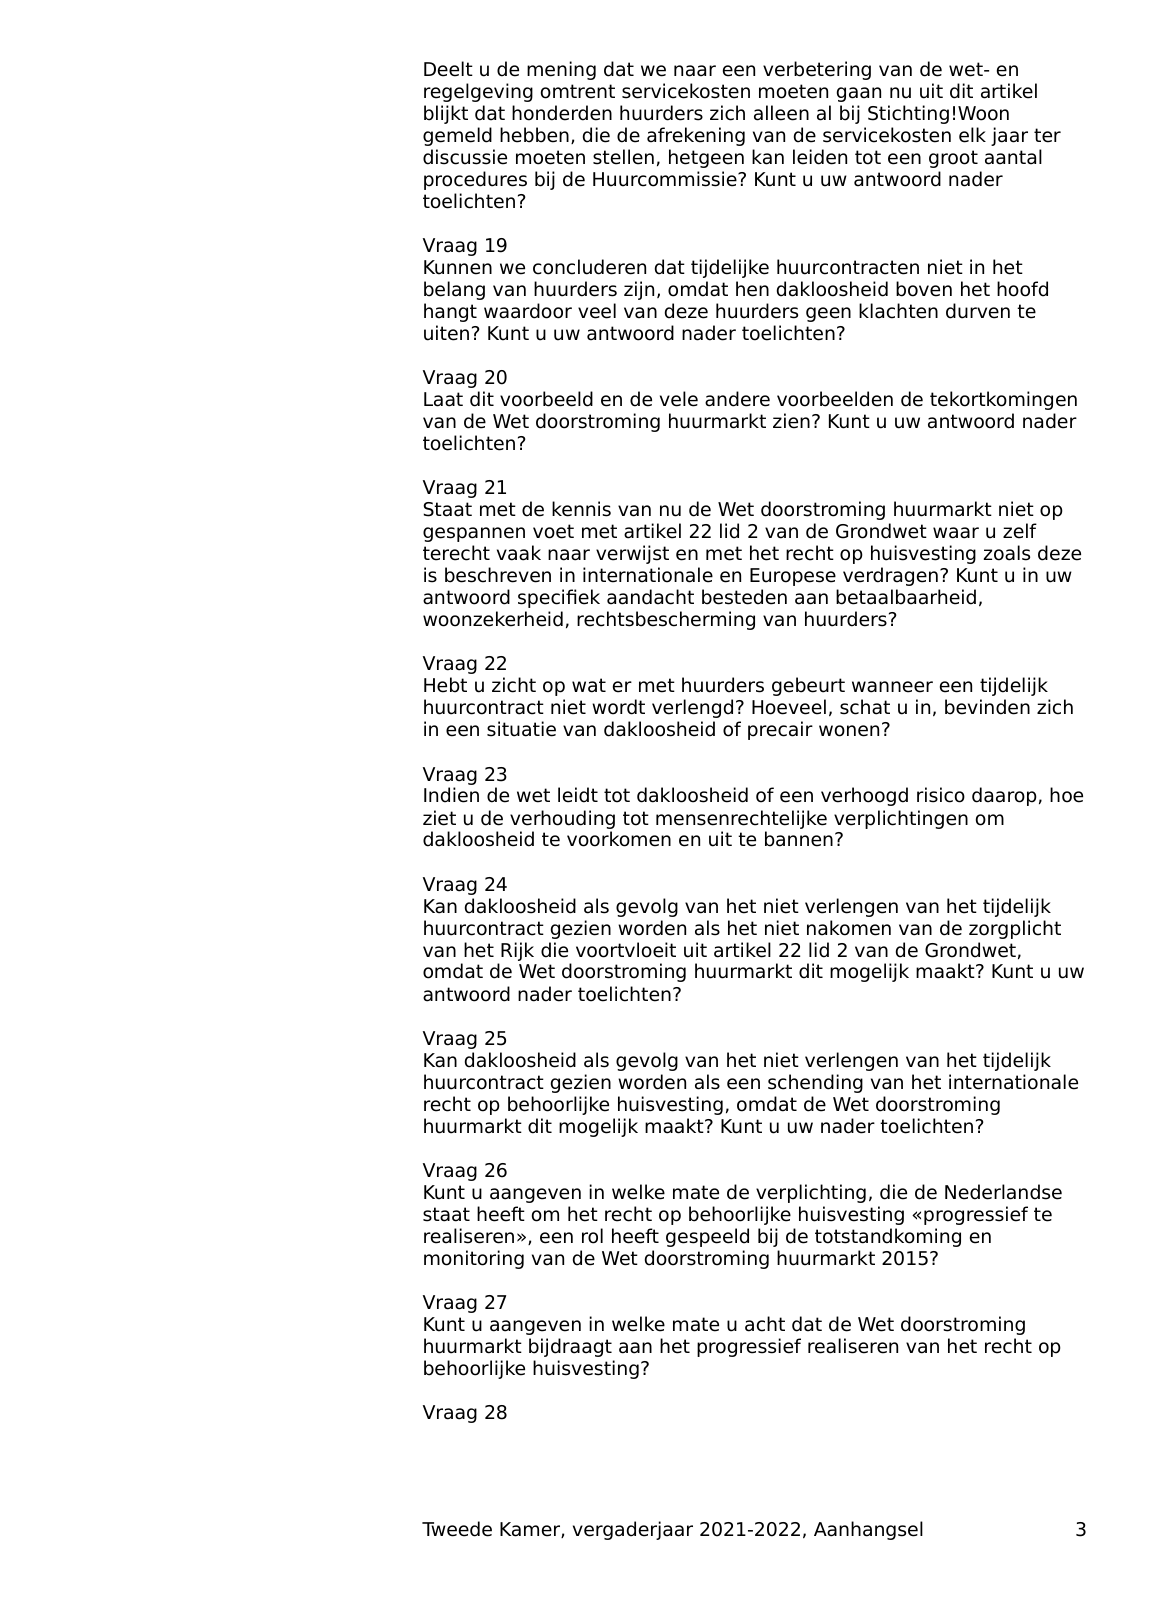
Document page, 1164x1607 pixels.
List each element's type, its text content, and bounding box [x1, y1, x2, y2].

text Hebt u zicht op wat er met huurders gebeurt wanneer een tijdelijk huurcontract niet wordt verlengd? Hoeveel, schat u in, bevinden zich in een situatie van dakloosheid of precair wonen? [422, 675, 1087, 741]
text Vraag 27 [422, 1292, 1087, 1314]
text Indien de wet leidt tot dakloosheid of een verhoogd risico daarop, hoe ziet u de verhouding tot mensenrechtelijke verplichtingen om dakloosheid te voorkomen en uit te bannen? [422, 785, 1087, 851]
text Vraag 21 [422, 477, 1087, 499]
text Kunnen we concluderen dat tijdelijke huurcontracten niet in het belang van huurders zijn, omdat hen dakloosheid boven het hoofd hangt waardoor veel van deze huurders geen klachten durven te uiten? Kunt u uw antwoord nader toelichten? [422, 257, 1087, 345]
text Vraag 22 [422, 653, 1087, 675]
text Vraag 28 [422, 1402, 1087, 1424]
text Vraag 25 [422, 1028, 1087, 1049]
text Laat dit voorbeeld en de vele andere voorbeelden de tekortkomingen van de Wet doorstroming huurmarkt zien? Kunt u uw antwoord nader toelichten? [422, 389, 1087, 455]
text Kunt u aangeven in welke mate u acht dat de Wet doorstroming huurmarkt bijdraagt aan het progressief realiseren van het recht op behoorlijke huisvesting? [422, 1314, 1087, 1380]
text Vraag 24 [422, 873, 1087, 896]
text Kan dakloosheid als gevolg van het niet verlengen van het tijdelijk huurcontract gezien worden als een schending van het internationale recht op behoorlijke huisvesting, omdat de Wet doorstroming huurmarkt dit mogelijk maakt? Kunt u uw nader toelichten? [422, 1049, 1087, 1137]
text Staat met de kennis van nu de Wet doorstroming huurmarkt niet op gespannen voet met artikel 22 lid 2 van de Grondwet waar u zelf terecht vaak naar verwijst en met het recht op huisvesting zoals deze is beschreven in internationale en Europese verdragen? Kunt u in uw antwoord specifiek aandacht besteden aan betaalbaarheid, woonzekerheid, rechtsbescherming van huurders? [422, 499, 1087, 631]
text Deelt u de mening dat we naar een verbetering van de wet- en regelgeving omtrent servicekosten moeten gaan nu uit dit artikel blijkt dat honderden huurders zich alleen al bij Stichting!Woon gemeld hebben, die de afrekening van de servicekosten elk jaar ter discussie moeten stellen, hetgeen kan leiden tot een groot aantal procedures bij de Huurcommissie? Kunt u uw antwoord nader toelichten? [422, 59, 1087, 213]
text Kunt u aangeven in welke mate de verplichting, die de Nederlandse staat heeft om het recht op behoorlijke huisvesting «progressief te realiseren», een rol heeft gespeeld bij de totstandkoming en monitoring van de Wet doorstroming huurmarkt 2015? [422, 1182, 1087, 1269]
text Vraag 19 [422, 235, 1087, 257]
text Vraag 20 [422, 367, 1087, 389]
text Vraag 23 [422, 763, 1087, 785]
text Vraag 26 [422, 1160, 1087, 1182]
text Kan dakloosheid als gevolg van het niet verlengen van het tijdelijk huurcontract gezien worden als het niet nakomen van de zorgplicht van het Rijk die voortvloeit uit artikel 22 lid 2 van de Grondwet, omdat de Wet doorstroming huurmarkt dit mogelijk maakt? Kunt u uw antwoord nader toelichten? [422, 896, 1087, 1005]
